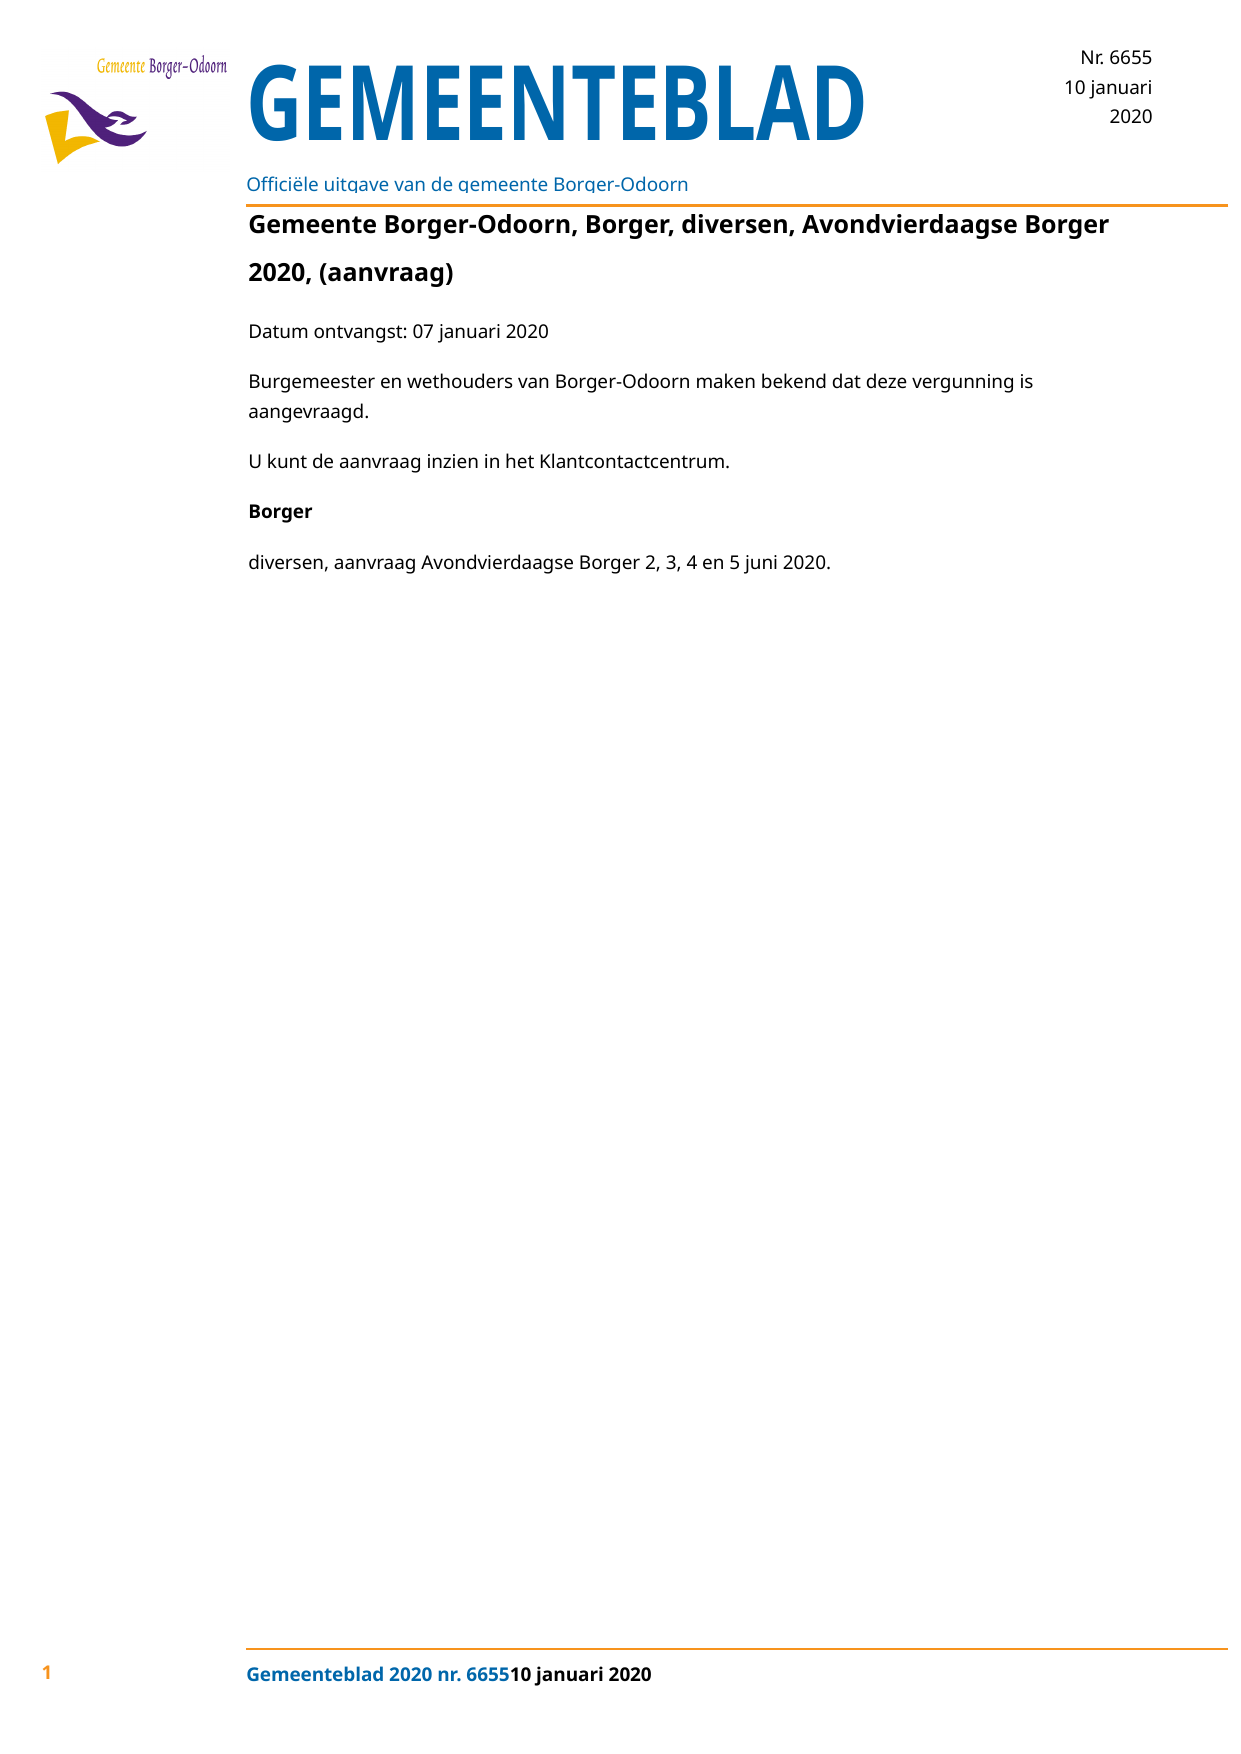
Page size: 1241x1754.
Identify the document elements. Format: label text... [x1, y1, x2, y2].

picture [41, 47, 231, 172]
text U kunt de aanvraag inzien in het Klantcontactcentrum. [248, 448, 1152, 474]
text Gemeente Borger-Odoorn, Borger, diversen, Avondvierdaagse Borger 2020, (aanvraag) [248, 207, 1152, 288]
text diversen, aanvraag Avondvierdaagse Borger 2, 3, 4 en 5 juni 2020. [248, 549, 1152, 575]
text Burgemeester en wethouders van Borger-Odoorn maken bekend dat deze vergunning is aangevraagd. [248, 368, 1152, 424]
text Datum ontvangst: 07 januari 2020 [248, 318, 1152, 344]
text Borger [248, 499, 1152, 524]
